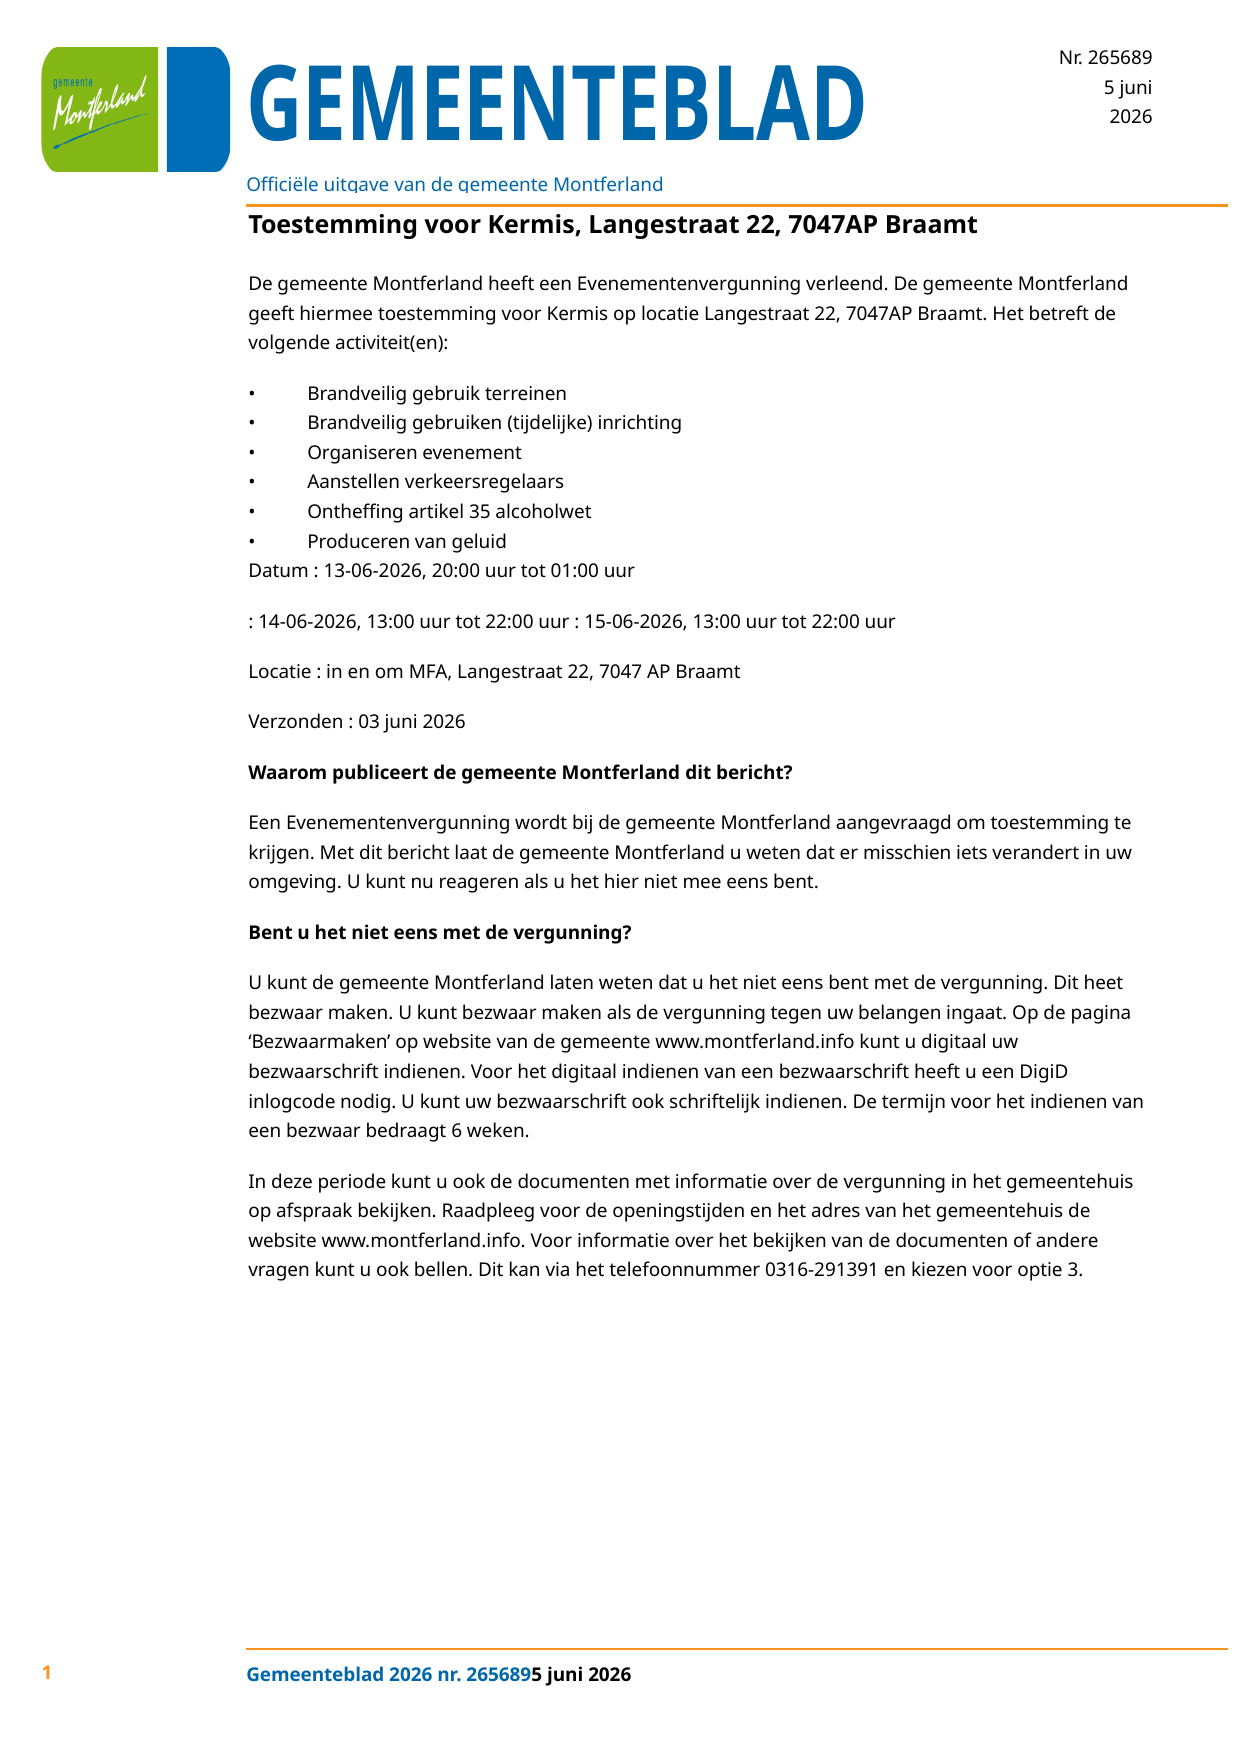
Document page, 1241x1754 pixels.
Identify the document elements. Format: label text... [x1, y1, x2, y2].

text In deze periode kunt u ook de documenten met informatie over de vergunning in het gemeentehuis op afspraak bekijken. Raadpleeg voor de openingstijden en het adres van het gemeentehuis de website www.montferland.info. Voor informatie over het bekijken van de documenten of andere vragen kunt u ook bellen. Dit kan via het telefoonnummer 0316-291391 en kiezen voor optie 3. [248, 1168, 1152, 1282]
list Ontheffing artikel 35 alcoholwet [248, 498, 1152, 524]
list Organiseren evenement [248, 439, 1152, 465]
text Toestemming voor Kermis, Langestraat 22, 7047AP Braamt [248, 207, 1152, 241]
list Brandveilig gebruik terreinen [248, 380, 1152, 406]
text : 14-06-2026, 13:00 uur tot 22:00 uur : 15-06-2026, 13:00 uur tot 22:00 uur [248, 608, 1152, 633]
picture [41, 47, 231, 172]
text De gemeente Montferland heeft een Evenementenvergunning verleend. De gemeente Montferland geeft hiermee toestemming voor Kermis op locatie Langestraat 22, 7047AP Braamt. Het betreft de volgende activiteit(en): [248, 270, 1152, 355]
list Brandveilig gebruiken (tijdelijke) inrichting [248, 409, 1152, 435]
text Locatie : in en om MFA, Langestraat 22, 7047 AP Braamt [248, 658, 1152, 684]
list Produceren van geluid [248, 528, 1152, 553]
text Een Evenementenvergunning wordt bij de gemeente Montferland aangevraagd om toestemming te krijgen. Met dit bericht laat de gemeente Montferland u weten dat er misschien iets verandert in uw omgeving. U kunt nu reageren als u het hier niet mee eens bent. [248, 809, 1152, 894]
text U kunt de gemeente Montferland laten weten dat u het niet eens bent met de vergunning. Dit heet bezwaar maken. U kunt bezwaar maken als de vergunning tegen uw belangen ingaat. Op de pagina ‘Bezwaarmaken’ op website van de gemeente www.montferland.info kunt u digitaal uw bezwaarschrift indienen. Voor het digitaal indienen van een bezwaarschrift heeft u een DigiD inlogcode nodig. U kunt uw bezwaarschrift ook schriftelijk indienen. De termijn voor het indienen van een bezwaar bedraagt 6 weken. [248, 969, 1152, 1143]
text Bent u het niet eens met de vergunning? [248, 919, 1152, 945]
text Datum : 13-06-2026, 20:00 uur tot 01:00 uur [248, 557, 1152, 583]
list Aanstellen verkeersregelaars [248, 469, 1152, 494]
text Waarom publiceert de gemeente Montferland dit bericht? [248, 759, 1152, 785]
text Verzonden : 03 juni 2026 [248, 709, 1152, 734]
